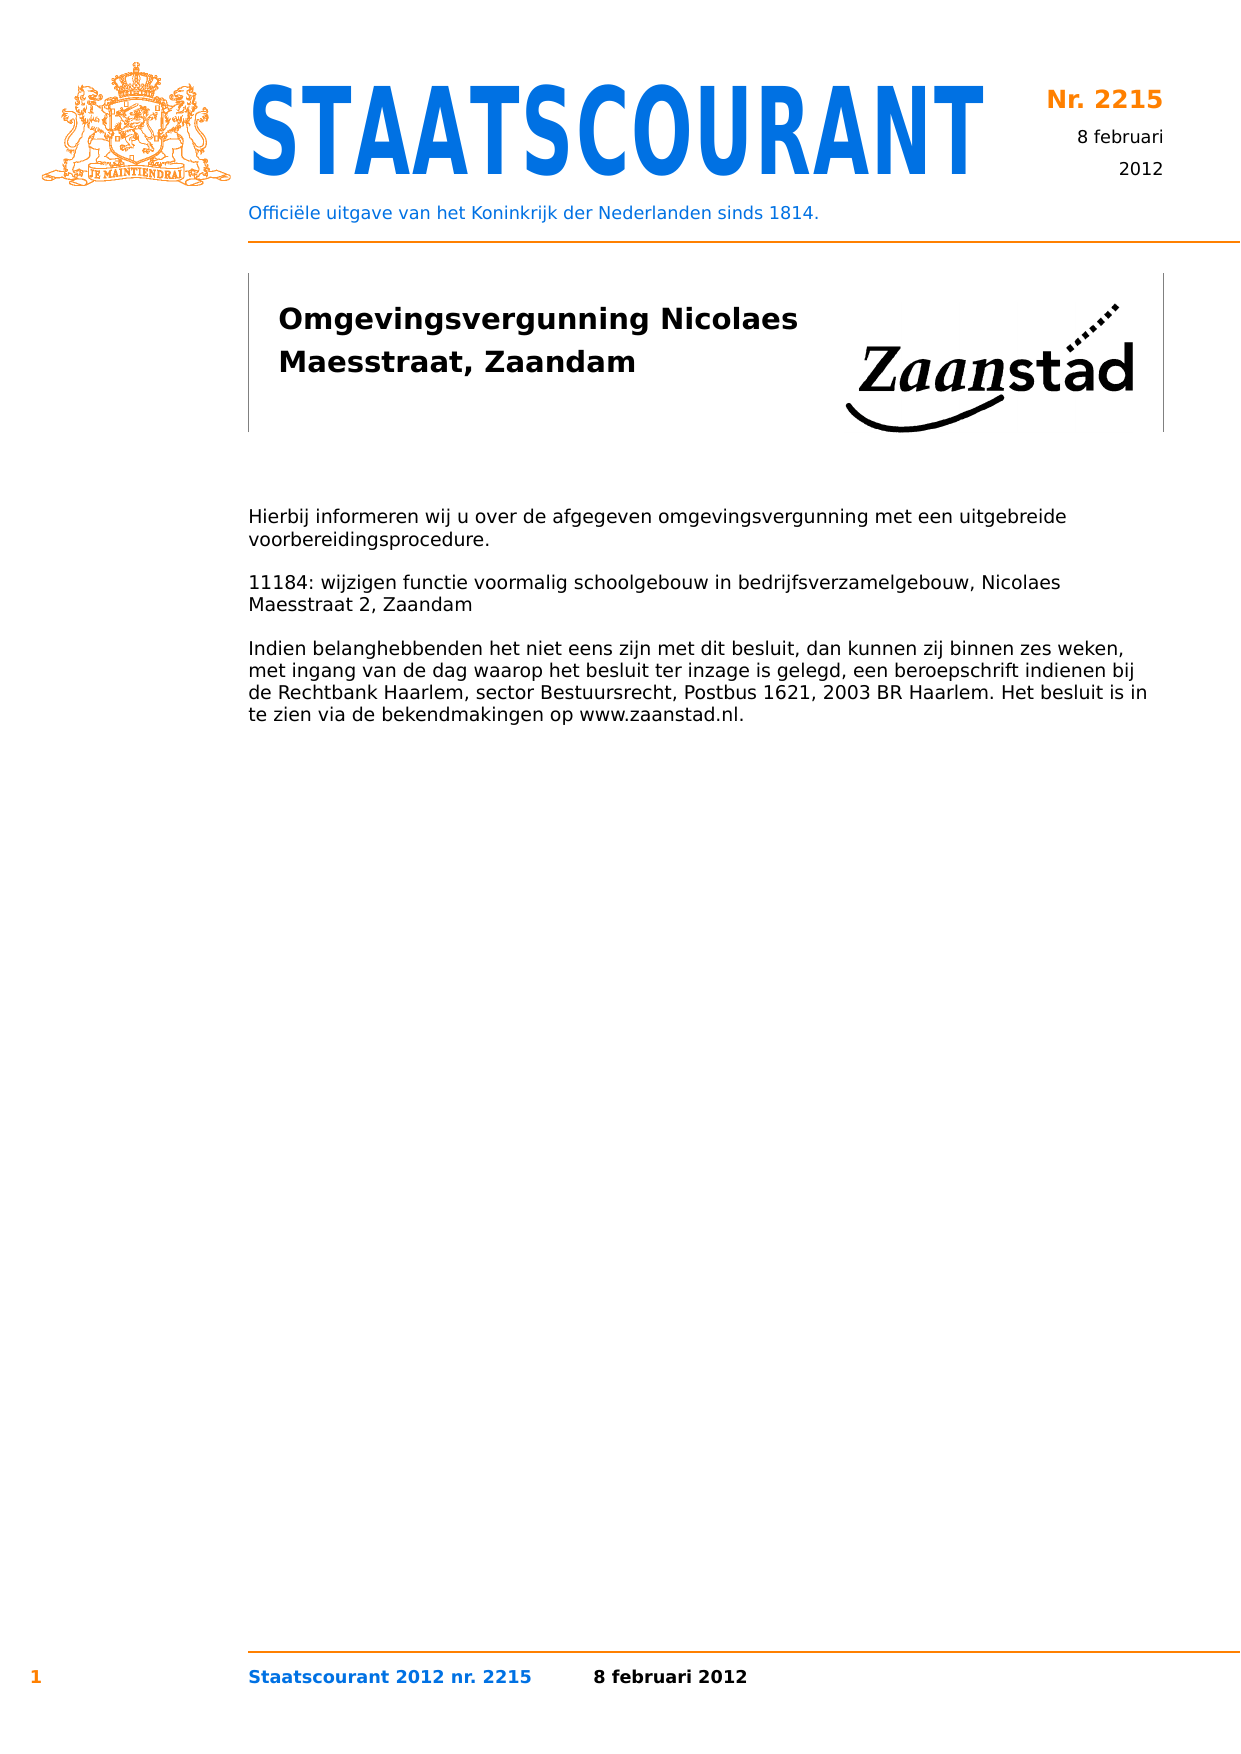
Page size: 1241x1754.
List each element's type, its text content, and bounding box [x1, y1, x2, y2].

table_header [25, 62, 248, 241]
text Hierbij informeren wij u over de afgegeven omgevingsvergunning met een uitgebreide voorbereidingsprocedure. [248, 506, 1163, 550]
subtitle Omgevingsvergunning Nicolaes Maesstraat, Zaandam [249, 273, 1163, 432]
picture [844, 302, 1134, 433]
table_header Nr. 2215 [998, 62, 1240, 121]
picture [41, 62, 231, 186]
table_cell 2012 [998, 153, 1240, 203]
text Indien belanghebbenden het niet eens zijn met dit besluit, dan kunnen zij binnen zes weken, met ingang van de dag waarop het besluit ter inzage is gelegd, een beroepschrift indienen bij de Rechtbank Haarlem, sector Bestuursrecht, Postbus 1621, 2003 BR Haarlem. Het besluit is in te zien via de bekendmakingen op www.zaanstad.nl. [248, 638, 1163, 726]
table_cell 8 februari [998, 121, 1240, 153]
text 11184: wijzigen functie voormalig schoolgebouw in bedrijfsverzamelgebouw, Nicolaes Maesstraat 2, Zaandam [248, 572, 1163, 616]
table_cell Officiële uitgave van het Koninkrijk der Nederlanden sinds 1814. [248, 203, 1240, 241]
table_header STAATSCOURANT [248, 62, 998, 203]
